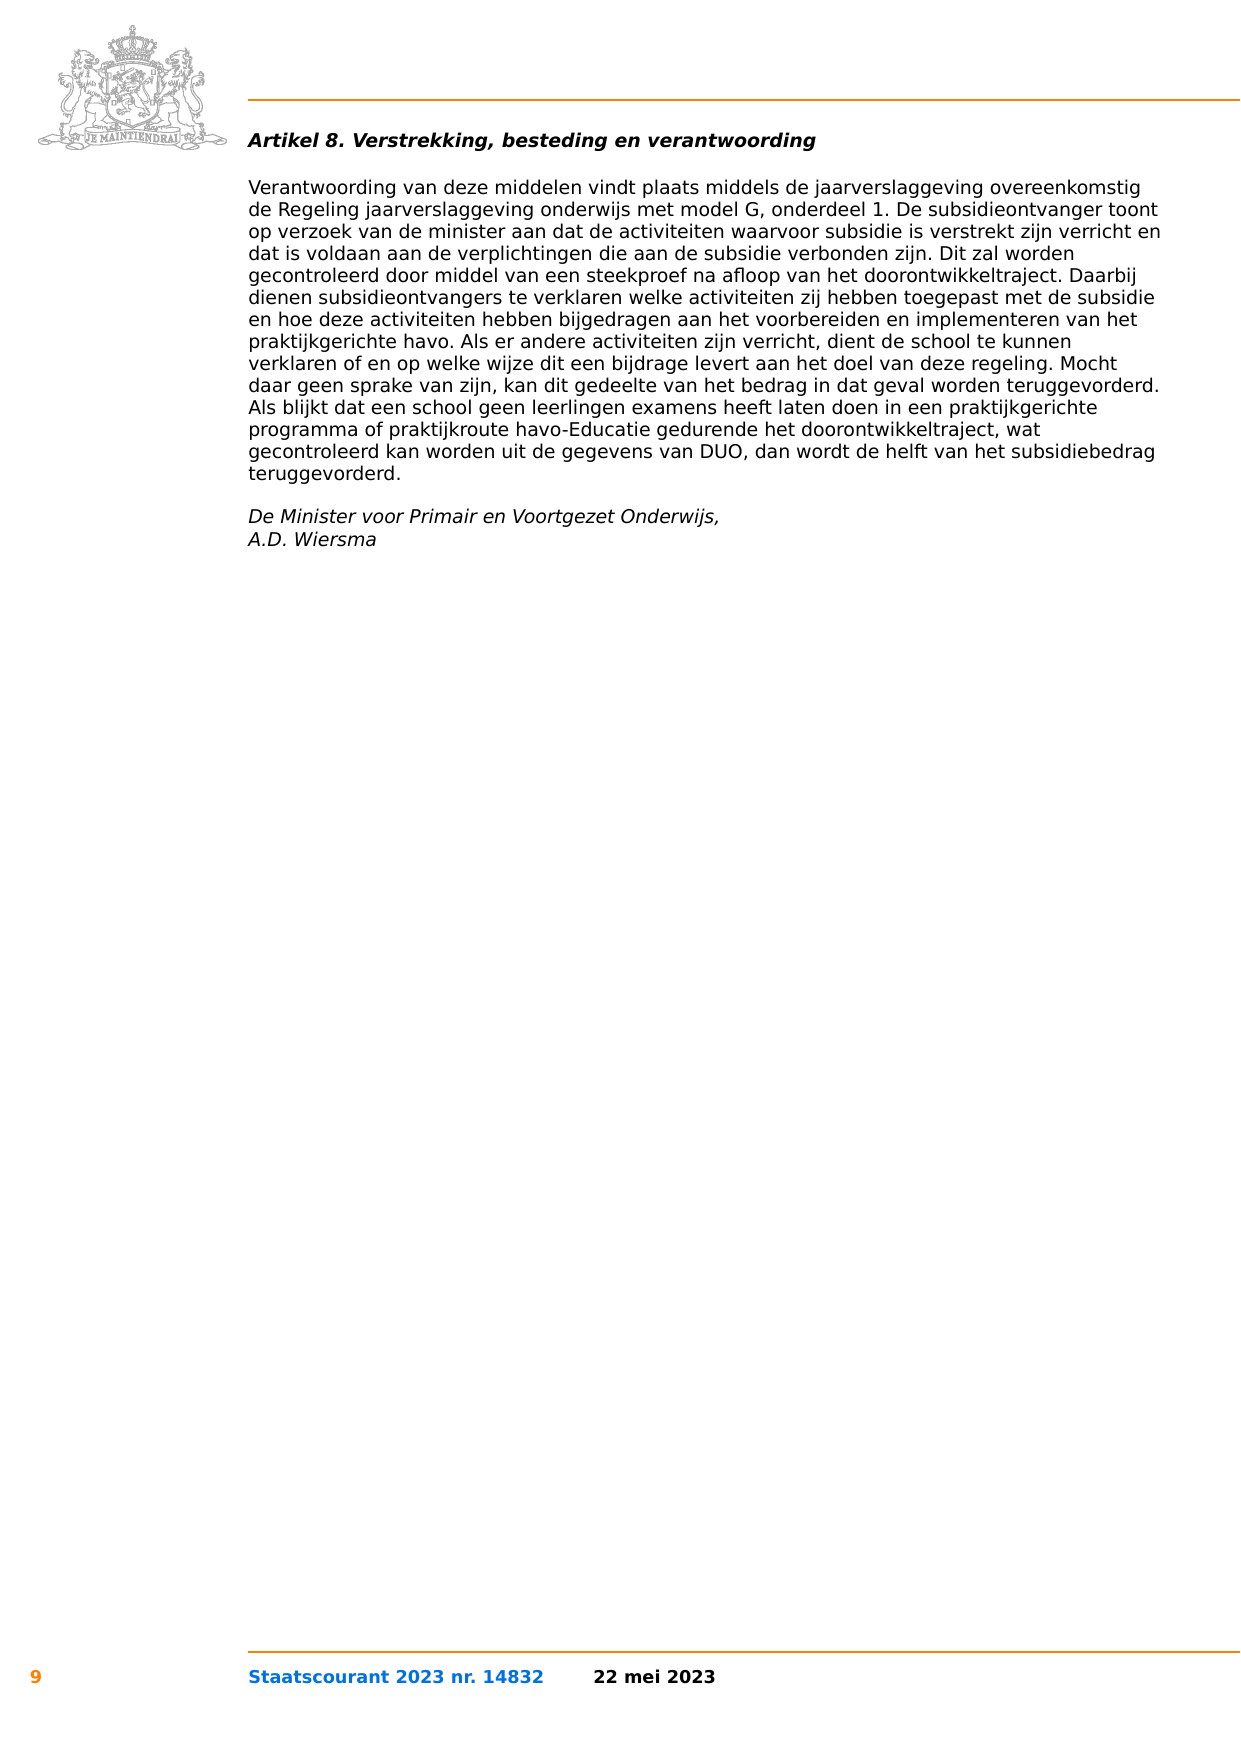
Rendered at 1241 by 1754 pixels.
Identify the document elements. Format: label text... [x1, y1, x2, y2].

text Verantwoording van deze middelen vindt plaats middels de jaarverslaggeving overeenkomstig de Regeling jaarverslaggeving onderwijs met model G, onderdeel 1. De subsidieontvanger toont op verzoek van de minister aan dat de activiteiten waarvoor subsidie is verstrekt zijn verricht en dat is voldaan aan de verplichtingen die aan de subsidie verbonden zijn. Dit zal worden gecontroleerd door middel van een steekproef na afloop van het doorontwikkeltraject. Daarbij dienen subsidieontvangers te verklaren welke activiteiten zij hebben toegepast met de subsidie en hoe deze activiteiten hebben bijgedragen aan het voorbereiden en implementeren van het praktijkgerichte havo. Als er andere activiteiten zijn verricht, dient de school te kunnen verklaren of en op welke wijze dit een bijdrage levert aan het doel van deze regeling. Mocht daar geen sprake van zijn, kan dit gedeelte van het bedrag in dat geval worden teruggevorderd. Als blijkt dat een school geen leerlingen examens heeft laten doen in een praktijkgerichte programma of praktijkroute havo-Educatie gedurende het doorontwikkeltraject, wat gecontroleerd kan worden uit de gegevens van DUO, dan wordt de helft van het subsidiebedrag teruggevorderd. [248, 177, 1163, 484]
subtitle Artikel 8. Verstrekking, besteding en verantwoording [248, 130, 1163, 152]
text De Minister voor Primair en Voortgezet Onderwijs, A.D. Wiersma [248, 506, 1163, 550]
picture [38, 25, 227, 150]
